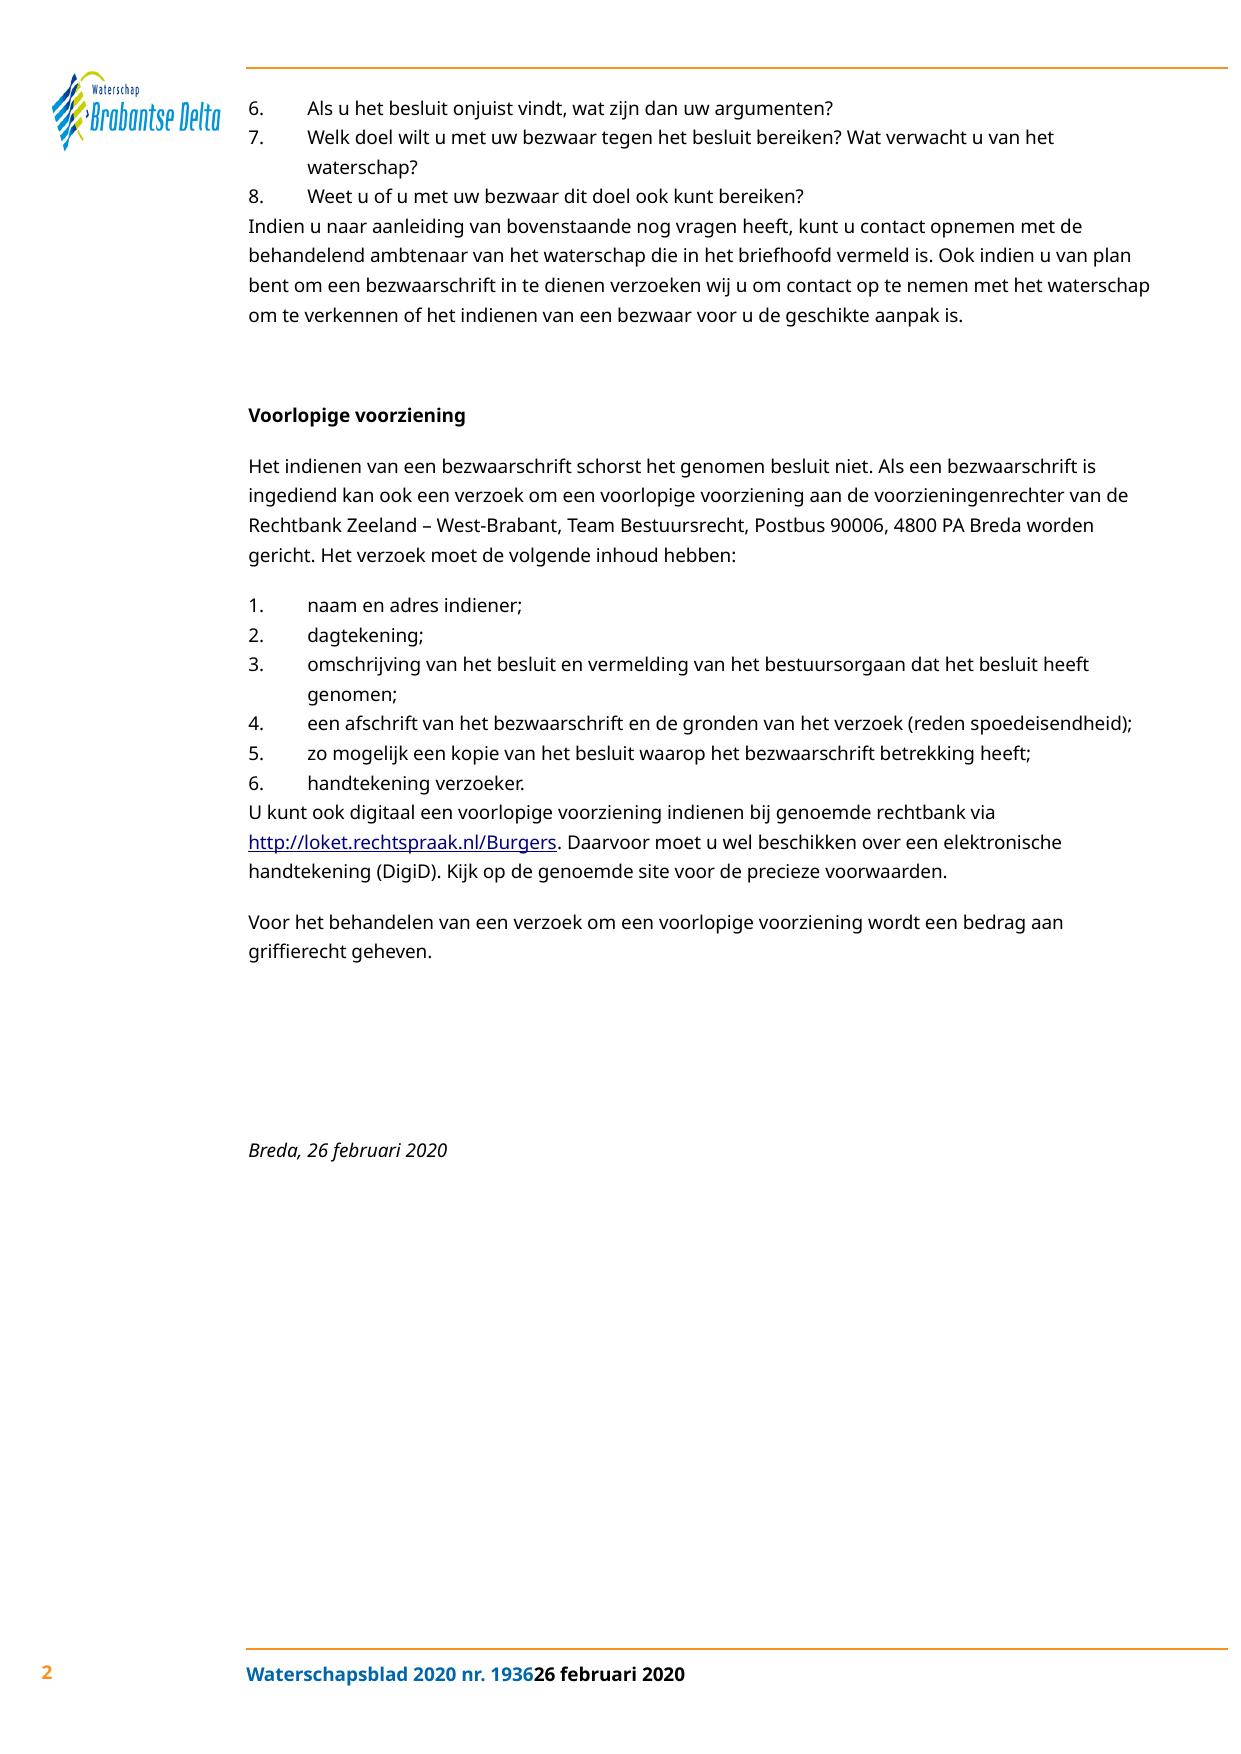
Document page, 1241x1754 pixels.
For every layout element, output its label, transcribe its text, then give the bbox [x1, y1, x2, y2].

list handtekening verzoeker. [248, 770, 1152, 796]
list dagtekening; [248, 622, 1152, 648]
picture [41, 47, 231, 172]
list Als u het besluit onjuist vindt, wat zijn dan uw argumenten? [248, 95, 1152, 121]
list Welk doel wilt u met uw bezwaar tegen het besluit bereiken? Wat verwacht u van het waterschap? [248, 124, 1152, 180]
text Indien u naar aanleiding van bovenstaande nog vragen heeft, kunt u contact opnemen met de behandelend ambtenaar van het waterschap die in het briefhoofd vermeld is. Ook indien u van plan bent om een bezwaarschrift in te dienen verzoeken wij u om contact op te nemen met het waterschap om te verkennen of het indienen van een bezwaar voor u de geschikte aanpak is. [248, 213, 1152, 328]
list een afschrift van het bezwaarschrift en de gronden van het verzoek (reden spoedeisendheid); [248, 711, 1152, 736]
list zo mogelijk een kopie van het besluit waarop het bezwaarschrift betrekking heeft; [248, 740, 1152, 766]
text Voor het behandelen van een verzoek om een voorlopige voorziening wordt een bedrag aan griffierecht geheven. [248, 909, 1152, 964]
list Weet u of u met uw bezwaar dit doel ook kunt bereiken? [248, 183, 1152, 209]
text U kunt ook digitaal een voorlopige voorziening indienen bij genoemde rechtbank via http://loket.rechtspraak.nl/Burgers. Daarvoor moet u wel beschikken over een elektronische handtekening (DigiD). Kijk op de genoemde site voor de precieze voorwaarden. [248, 799, 1152, 884]
list omschrijving van het besluit en vermelding van het bestuursorgaan dat het besluit heeft genomen; [248, 651, 1152, 707]
list naam en adres indiener; [248, 592, 1152, 618]
text Breda, 26 februari 2020 [248, 1138, 1152, 1163]
text Voorlopige voorziening [248, 403, 1152, 428]
text Het indienen van een bezwaarschrift schorst het genomen besluit niet. Als een bezwaarschrift is ingediend kan ook een verzoek om een voorlopige voorziening aan de voorzieningenrechter van de Rechtbank Zeeland – West-Brabant, Team Bestuursrecht, Postbus 90006, 4800 PA Breda worden gericht. Het verzoek moet de volgende inhoud hebben: [248, 453, 1152, 568]
